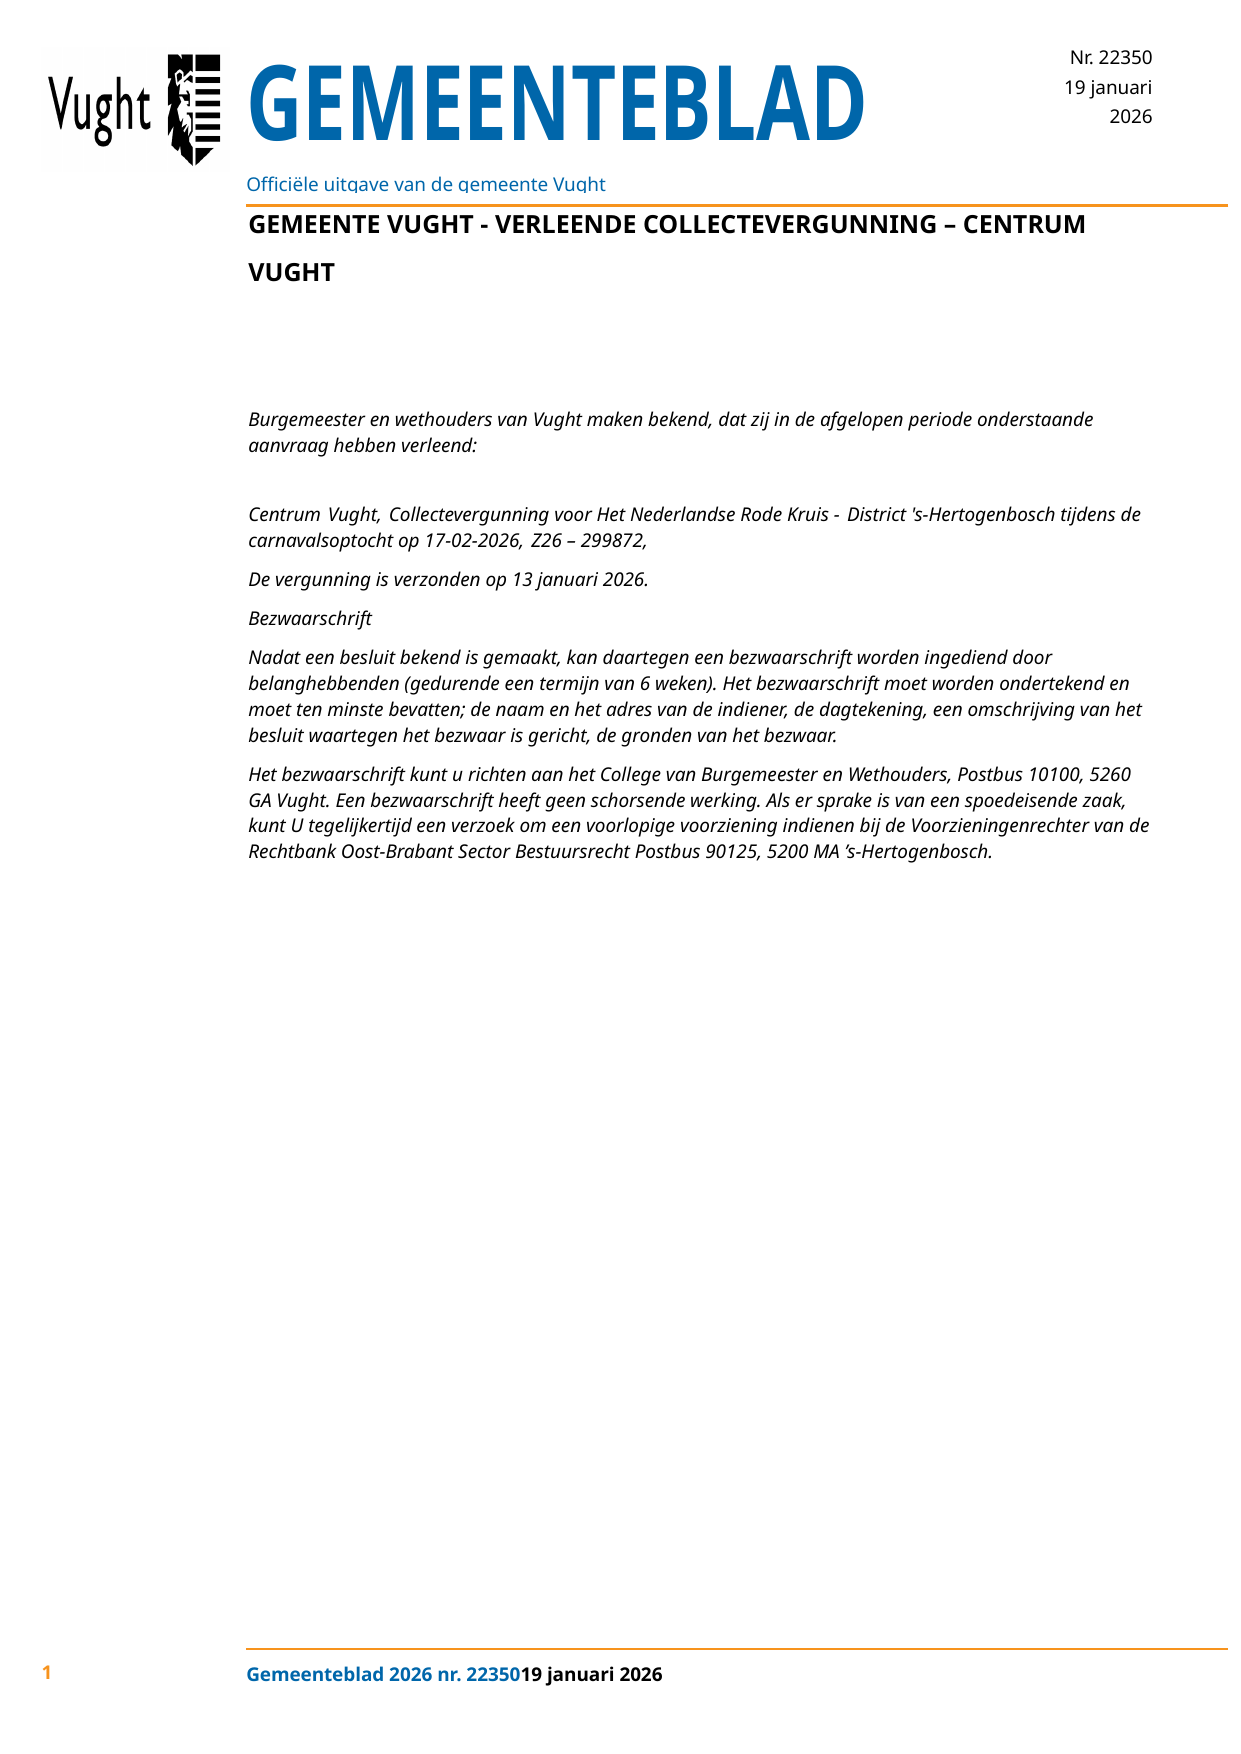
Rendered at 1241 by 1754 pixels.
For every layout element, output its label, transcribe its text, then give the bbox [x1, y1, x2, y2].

text Het bezwaarschrift kunt u richten aan het College van Burgemeester en Wethouders, Postbus 10100, 5260 GA Vught. Een bezwaarschrift heeft geen schorsende werking. Als er sprake is van een spoedeisende zaak, kunt U tegelijkertijd een verzoek om een voorlopige voorziening indienen bij de Voorzieningenrechter van de Rechtbank Oost-Brabant Sector Bestuursrecht Postbus 90125, 5200 MA ’s-Hertogenbosch. [248, 761, 1152, 864]
text Nadat een besluit bekend is gemaakt, kan daartegen een bezwaarschrift worden ingediend door belanghebbenden (gedurende een termijn van 6 weken). Het bezwaarschrift moet worden ondertekend en moet ten minste bevatten; de naam en het adres van de indiener, de dagtekening, een omschrijving van het besluit waartegen het bezwaar is gericht, de gronden van het bezwaar. [248, 644, 1152, 747]
text GEMEENTE VUGHT - VERLEENDE COLLECTEVERGUNNING – CENTRUM VUGHT [248, 207, 1152, 288]
text Burgemeester en wethouders van Vught maken bekend, dat zij in de afgelopen periode onderstaande aanvraag hebben verleend: [248, 406, 1152, 458]
picture [41, 47, 231, 172]
text Centrum Vught, Collectevergunning voor Het Nederlandse Rode Kruis - District 's-Hertogenbosch tijdens de carnavalsoptocht op 17-02-2026, Z26 – 299872, [248, 501, 1152, 552]
text De vergunning is verzonden op 13 januari 2026. [248, 566, 1152, 592]
text Bezwaarschrift [248, 605, 1152, 631]
